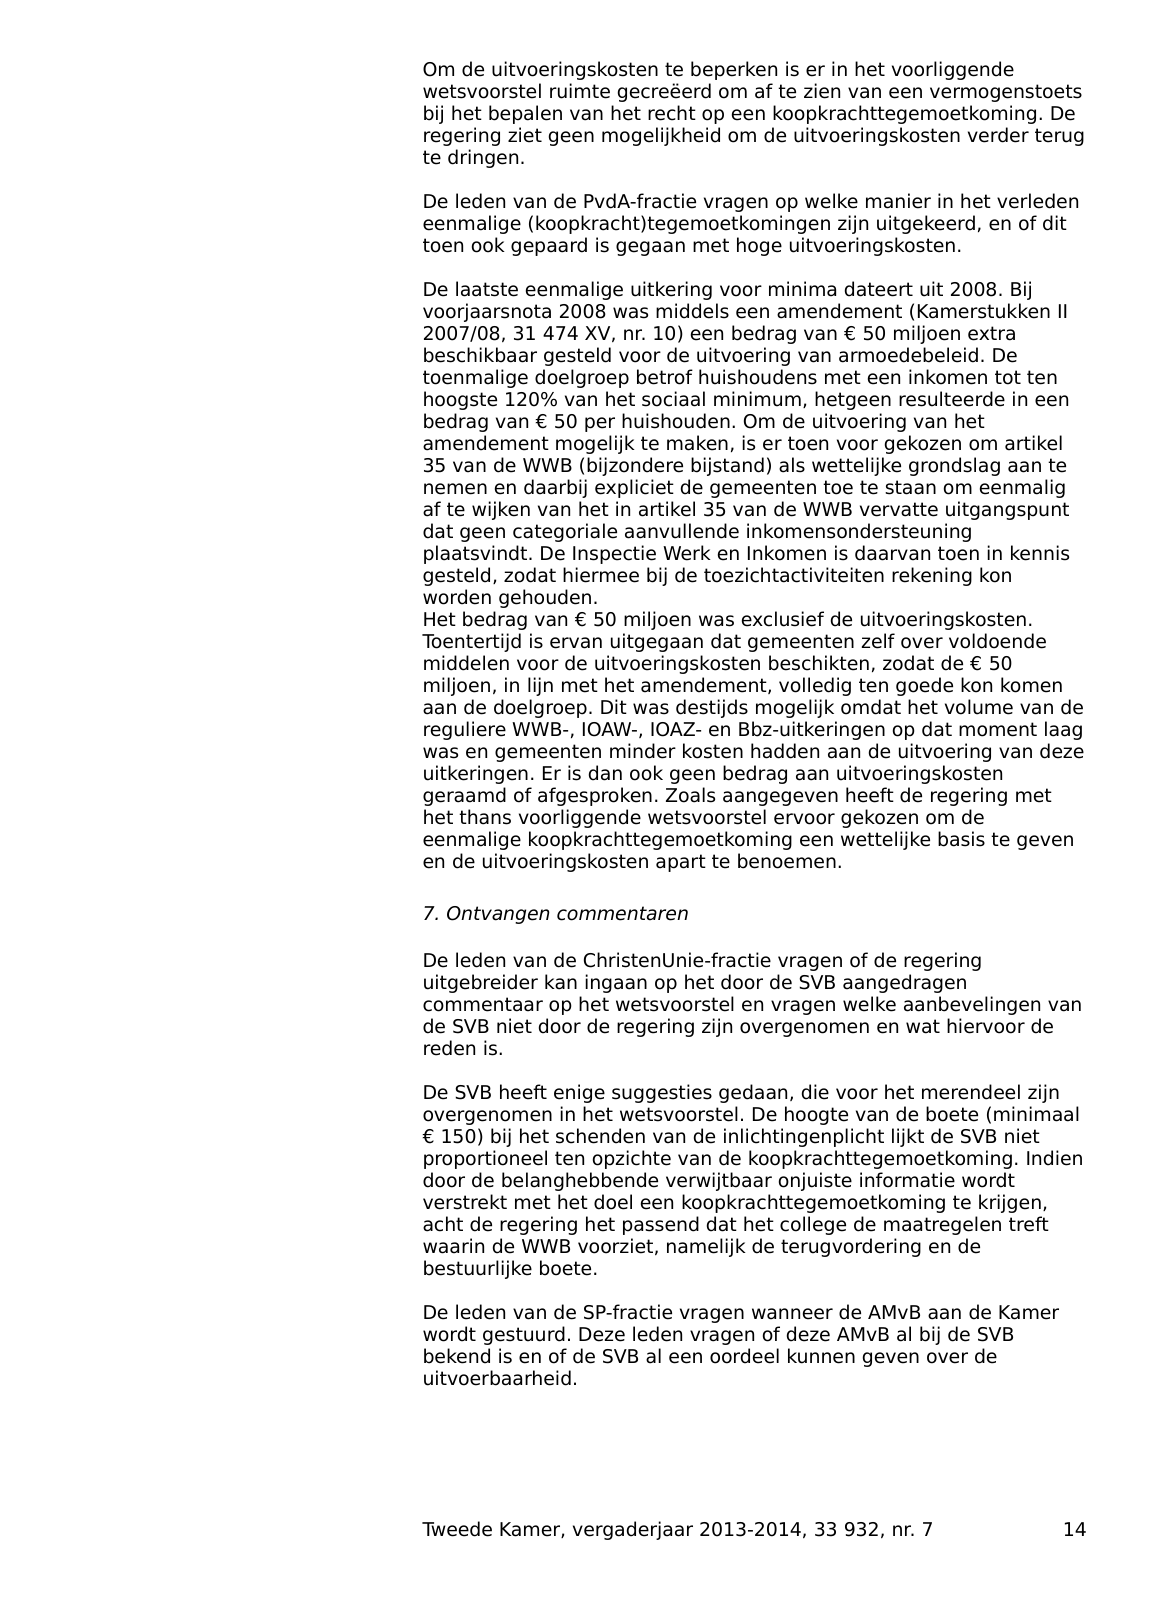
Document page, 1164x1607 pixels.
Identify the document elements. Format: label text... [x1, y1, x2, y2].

text De leden van de SP-fractie vragen wanneer de AMvB aan de Kamer wordt gestuurd. Deze leden vragen of deze AMvB al bij de SVB bekend is en of de SVB al een oordeel kunnen geven over de uitvoerbaarheid. [422, 1302, 1087, 1390]
subtitle 7. Ontvangen commentaren [422, 903, 1087, 925]
text Het bedrag van € 50 miljoen was exclusief de uitvoeringskosten. Toentertijd is ervan uitgegaan dat gemeenten zelf over voldoende middelen voor de uitvoeringskosten beschikten, zodat de € 50 miljoen, in lijn met het amendement, volledig ten goede kon komen aan de doelgroep. Dit was destijds mogelijk omdat het volume van de reguliere WWB-, IOAW-, IOAZ- en Bbz-uitkeringen op dat moment laag was en gemeenten minder kosten hadden aan de uitvoering van deze uitkeringen. Er is dan ook geen bedrag aan uitvoeringskosten geraamd of afgesproken. Zoals aangegeven heeft de regering met het thans voorliggende wetsvoorstel ervoor gekozen om de eenmalige koopkrachttegemoetkoming een wettelijke basis te geven en de uitvoeringskosten apart te benoemen. [422, 609, 1087, 873]
text De SVB heeft enige suggesties gedaan, die voor het merendeel zijn overgenomen in het wetsvoorstel. De hoogte van de boete (minimaal € 150) bij het schenden van de inlichtingenplicht lijkt de SVB niet proportioneel ten opzichte van de koopkrachttegemoetkoming. Indien door de belanghebbende verwijtbaar onjuiste informatie wordt verstrekt met het doel een koopkrachttegemoetkoming te krijgen, acht de regering het passend dat het college de maatregelen treft waarin de WWB voorziet, namelijk de terugvordering en de bestuurlijke boete. [422, 1082, 1087, 1279]
text De leden van de ChristenUnie-fractie vragen of de regering uitgebreider kan ingaan op het door de SVB aangedragen commentaar op het wetsvoorstel en vragen welke aanbevelingen van de SVB niet door de regering zijn overgenomen en wat hiervoor de reden is. [422, 950, 1087, 1059]
text De leden van de PvdA-fractie vragen op welke manier in het verleden eenmalige (koopkracht)tegemoetkomingen zijn uitgekeerd, en of dit toen ook gepaard is gegaan met hoge uitvoeringskosten. [422, 191, 1087, 257]
text De laatste eenmalige uitkering voor minima dateert uit 2008. Bij voorjaarsnota 2008 was middels een amendement (Kamerstukken II 2007/08, 31 474 XV, nr. 10) een bedrag van € 50 miljoen extra beschikbaar gesteld voor de uitvoering van armoedebeleid. De toenmalige doelgroep betrof huishoudens met een inkomen tot ten hoogste 120% van het sociaal minimum, hetgeen resulteerde in een bedrag van € 50 per huishouden. Om de uitvoering van het amendement mogelijk te maken, is er toen voor gekozen om artikel 35 van de WWB (bijzondere bijstand) als wettelijke grondslag aan te nemen en daarbij expliciet de gemeenten toe te staan om eenmalig af te wijken van het in artikel 35 van de WWB vervatte uitgangspunt dat geen categoriale aanvullende inkomensondersteuning plaatsvindt. De Inspectie Werk en Inkomen is daarvan toen in kennis gesteld, zodat hiermee bij de toezichtactiviteiten rekening kon worden gehouden. [422, 279, 1087, 609]
text Om de uitvoeringskosten te beperken is er in het voorliggende wetsvoorstel ruimte gecreëerd om af te zien van een vermogenstoets bij het bepalen van het recht op een koopkrachttegemoetkoming. De regering ziet geen mogelijkheid om de uitvoeringskosten verder terug te dringen. [422, 59, 1087, 169]
